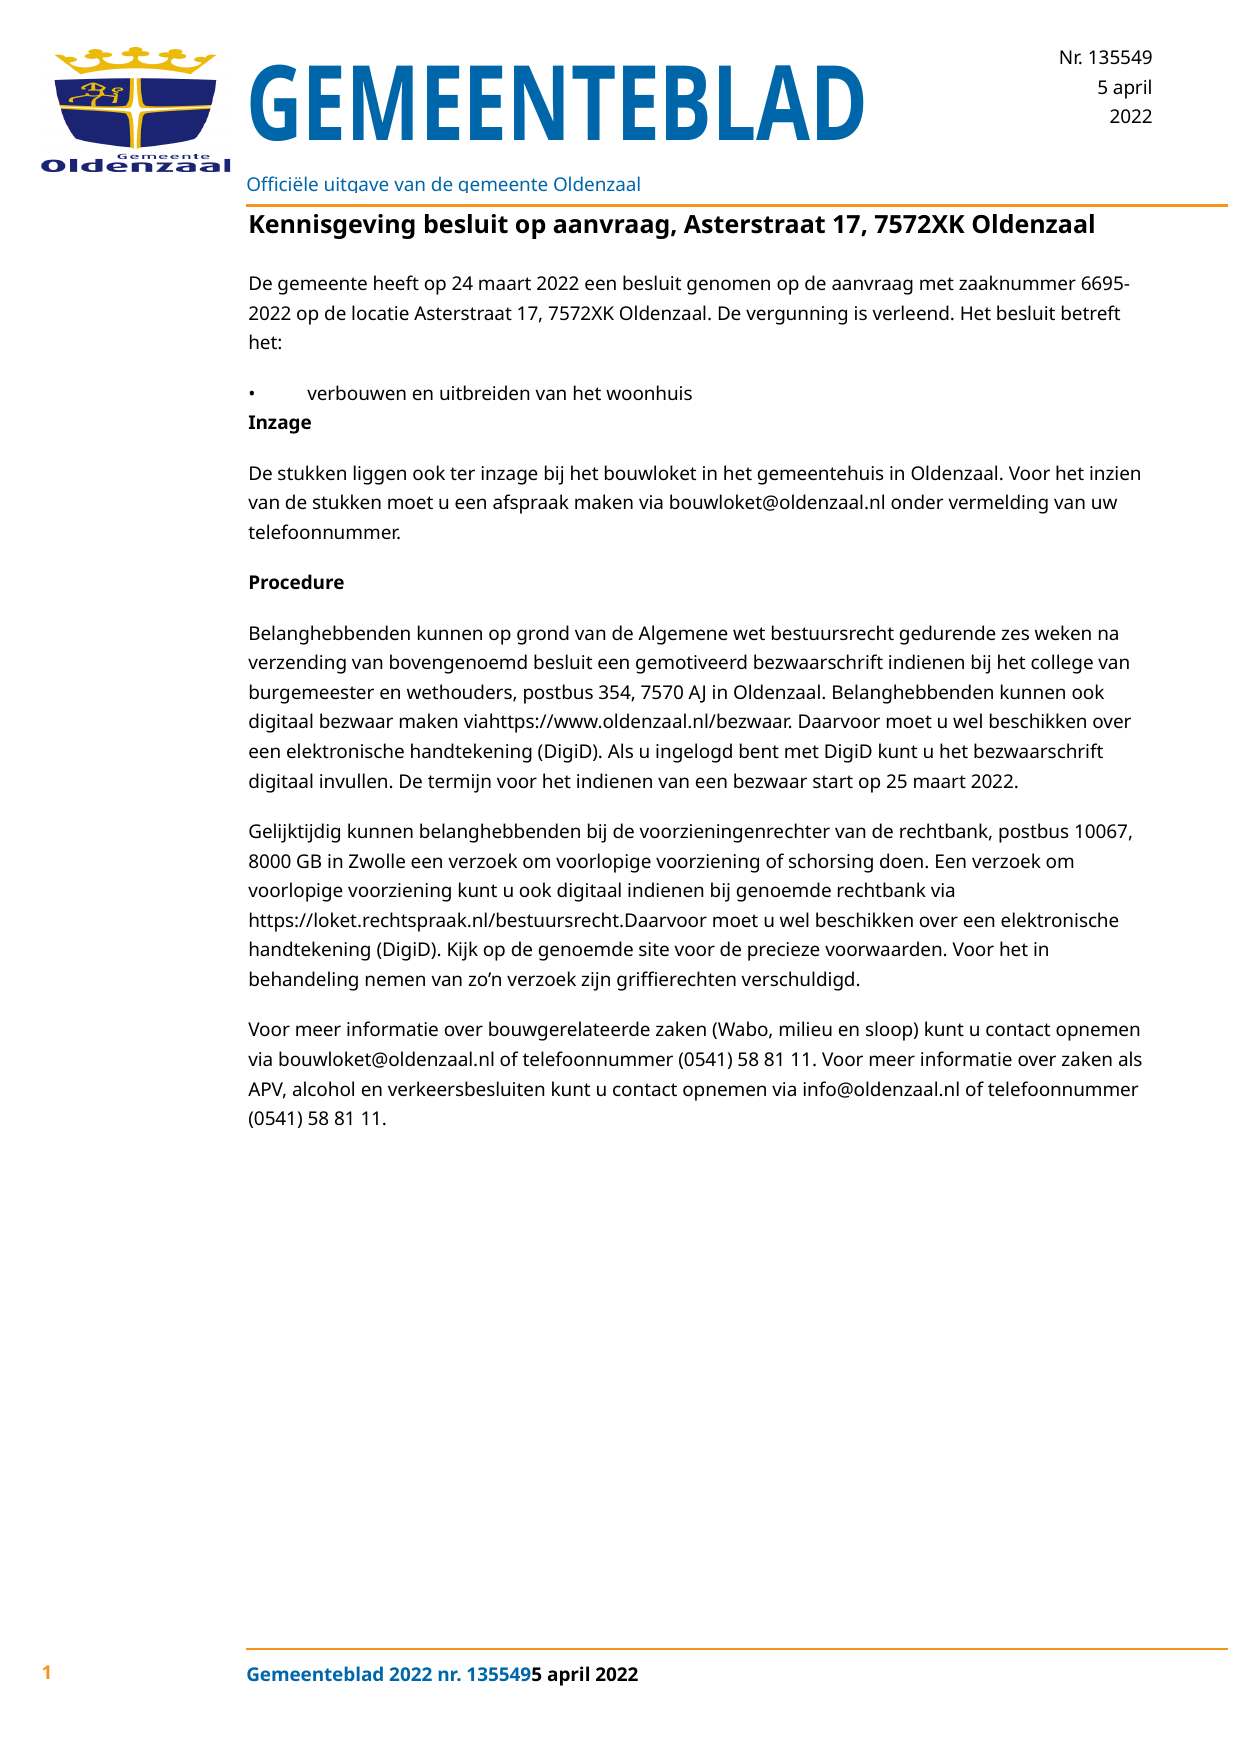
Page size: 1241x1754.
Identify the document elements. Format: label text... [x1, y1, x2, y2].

list verbouwen en uitbreiden van het woonhuis [248, 380, 1152, 406]
text Voor meer informatie over bouwgerelateerde zaken (Wabo, milieu en sloop) kunt u contact opnemen via bouwloket@oldenzaal.nl of telefoonnummer (0541) 58 81 11. Voor meer informatie over zaken als APV, alcohol en verkeersbesluiten kunt u contact opnemen via info@oldenzaal.nl of telefoonnummer (0541) 58 81 11. [248, 1017, 1152, 1131]
text De stukken liggen ook ter inzage bij het bouwloket in het gemeentehuis in Oldenzaal. Voor het inzien van de stukken moet u een afspraak maken via bouwloket@oldenzaal.nl onder vermelding van uw telefoonnummer. [248, 460, 1152, 545]
picture [41, 47, 231, 172]
text De gemeente heeft op 24 maart 2022 een besluit genomen op de aanvraag met zaaknummer 6695-2022 op de locatie Asterstraat 17, 7572XK Oldenzaal. De vergunning is verleend. Het besluit betreft het: [248, 270, 1152, 355]
text Belanghebbenden kunnen op grond van de Algemene wet bestuursrecht gedurende zes weken na verzending van bovengenoemd besluit een gemotiveerd bezwaarschrift indienen bij het college van burgemeester en wethouders, postbus 354, 7570 AJ in Oldenzaal. Belanghebbenden kunnen ook digitaal bezwaar maken viahttps://www.oldenzaal.nl/bezwaar. Daarvoor moet u wel beschikken over een elektronische handtekening (DigiD). Als u ingelogd bent met DigiD kunt u het bezwaarschrift digitaal invullen. De termijn voor het indienen van een bezwaar start op 25 maart 2022. [248, 620, 1152, 793]
text Inzage [248, 409, 1152, 435]
text Gelijktijdig kunnen belanghebbenden bij de voorzieningenrechter van de rechtbank, postbus 10067, 8000 GB in Zwolle een verzoek om voorlopige voorziening of schorsing doen. Een verzoek om voorlopige voorziening kunt u ook digitaal indienen bij genoemde rechtbank via https://loket.rechtspraak.nl/bestuursrecht.Daarvoor moet u wel beschikken over een elektronische handtekening (DigiD). Kijk op de genoemde site voor de precieze voorwaarden. Voor het in behandeling nemen van zo’n verzoek zijn griffierechten verschuldigd. [248, 818, 1152, 992]
text Kennisgeving besluit op aanvraag, Asterstraat 17, 7572XK Oldenzaal [248, 207, 1152, 241]
text Procedure [248, 569, 1152, 595]
